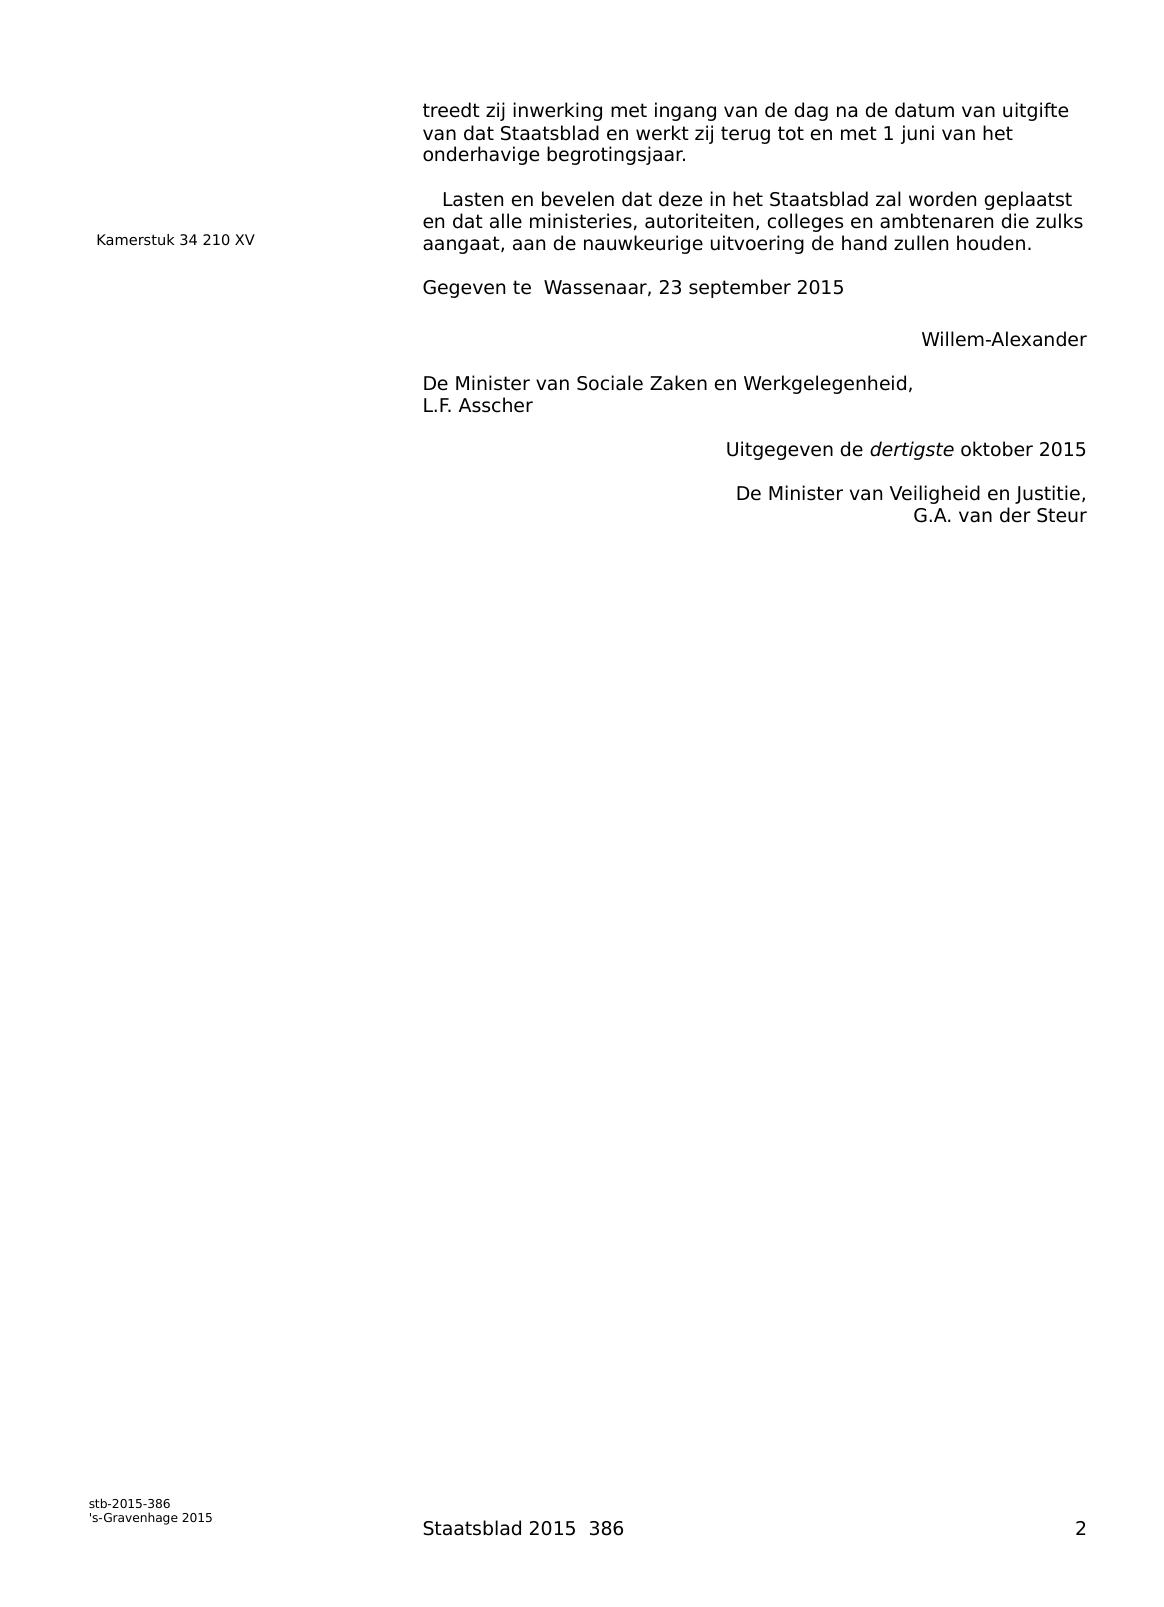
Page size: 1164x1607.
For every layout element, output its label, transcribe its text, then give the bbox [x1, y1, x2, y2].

text Kamerstuk 34 210 XV [77, 231, 396, 248]
text Uitgegeven de dertigste oktober 2015 [422, 439, 1087, 461]
text stb-2015-386 [88, 1497, 323, 1511]
text Gegeven te Wassenaar, 23 september 2015 [422, 277, 1087, 299]
text 's-Gravenhage 2015 [88, 1511, 323, 1525]
text Lasten en bevelen dat deze in het Staatsblad zal worden geplaatst en dat alle ministeries, autoriteiten, colleges en ambtenaren die zulks aangaat, aan de nauwkeurige uitvoering de hand zullen houden. [422, 188, 1087, 254]
text De Minister van Sociale Zaken en Werkgelegenheid, L.F. Asscher [422, 373, 1087, 417]
text De Minister van Veiligheid en Justitie, G.A. van der Steur [422, 483, 1087, 527]
text Willem-Alexander [422, 329, 1087, 351]
text treedt zij inwerking met ingang van de dag na de datum van uitgifte van dat Staatsblad en werkt zij terug tot en met 1 juni van het onderhavige begrotingsjaar. [422, 100, 1087, 166]
